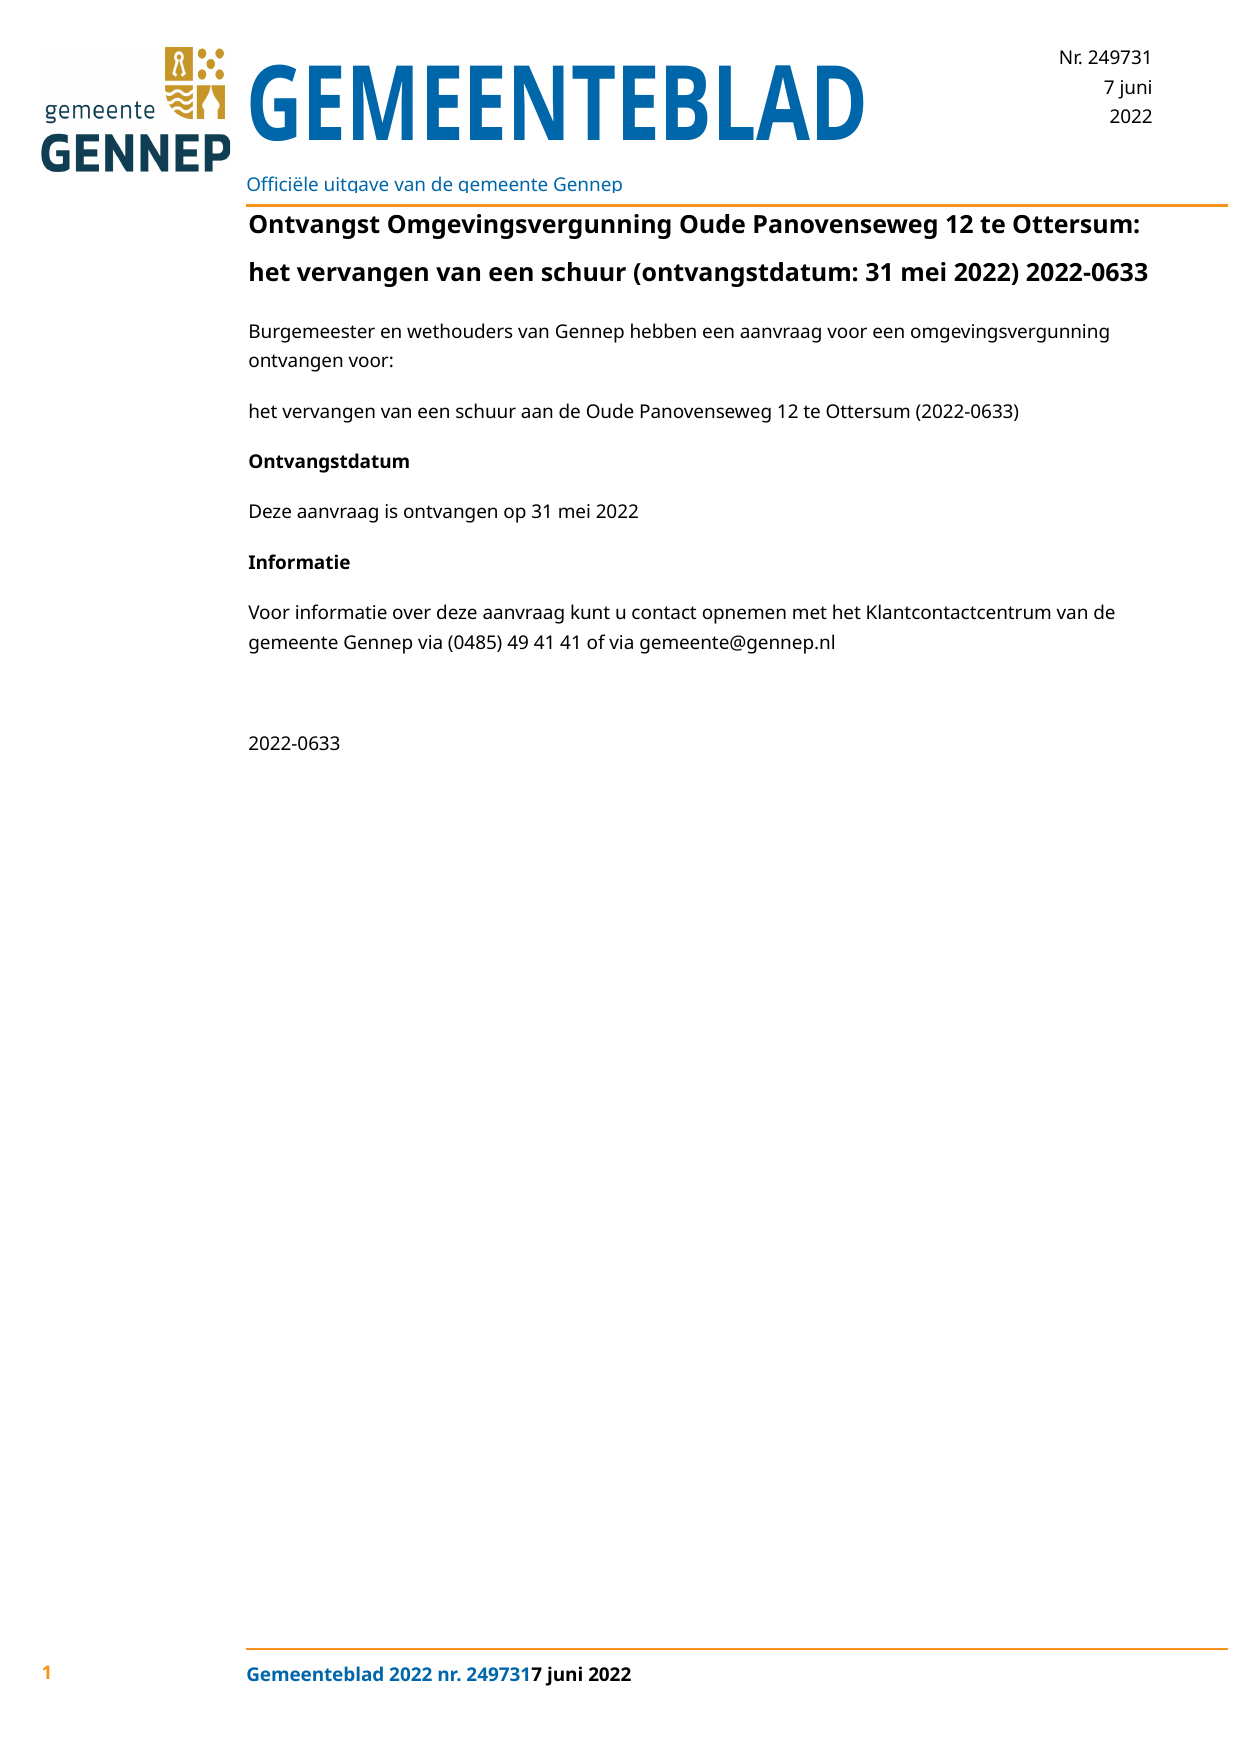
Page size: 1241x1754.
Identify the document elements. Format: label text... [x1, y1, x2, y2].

picture [41, 47, 231, 172]
text Ontvangstdatum [248, 448, 1152, 474]
text Deze aanvraag is ontvangen op 31 mei 2022 [248, 499, 1152, 524]
text Burgemeester en wethouders van Gennep hebben een aanvraag voor een omgevingsvergunning ontvangen voor: [248, 318, 1152, 373]
text het vervangen van een schuur aan de Oude Panovenseweg 12 te Ottersum (2022-0633) [248, 398, 1152, 424]
text Ontvangst Omgevingsvergunning Oude Panovenseweg 12 te Ottersum: het vervangen van een schuur (ontvangstdatum: 31 mei 2022) 2022-0633 [248, 207, 1152, 288]
text Voor informatie over deze aanvraag kunt u contact opnemen met het Klantcontactcentrum van de gemeente Gennep via (0485) 49 41 41 of via gemeente@gennep.nl [248, 599, 1152, 655]
text Informatie [248, 549, 1152, 575]
text 2022-0633 [248, 730, 1152, 756]
